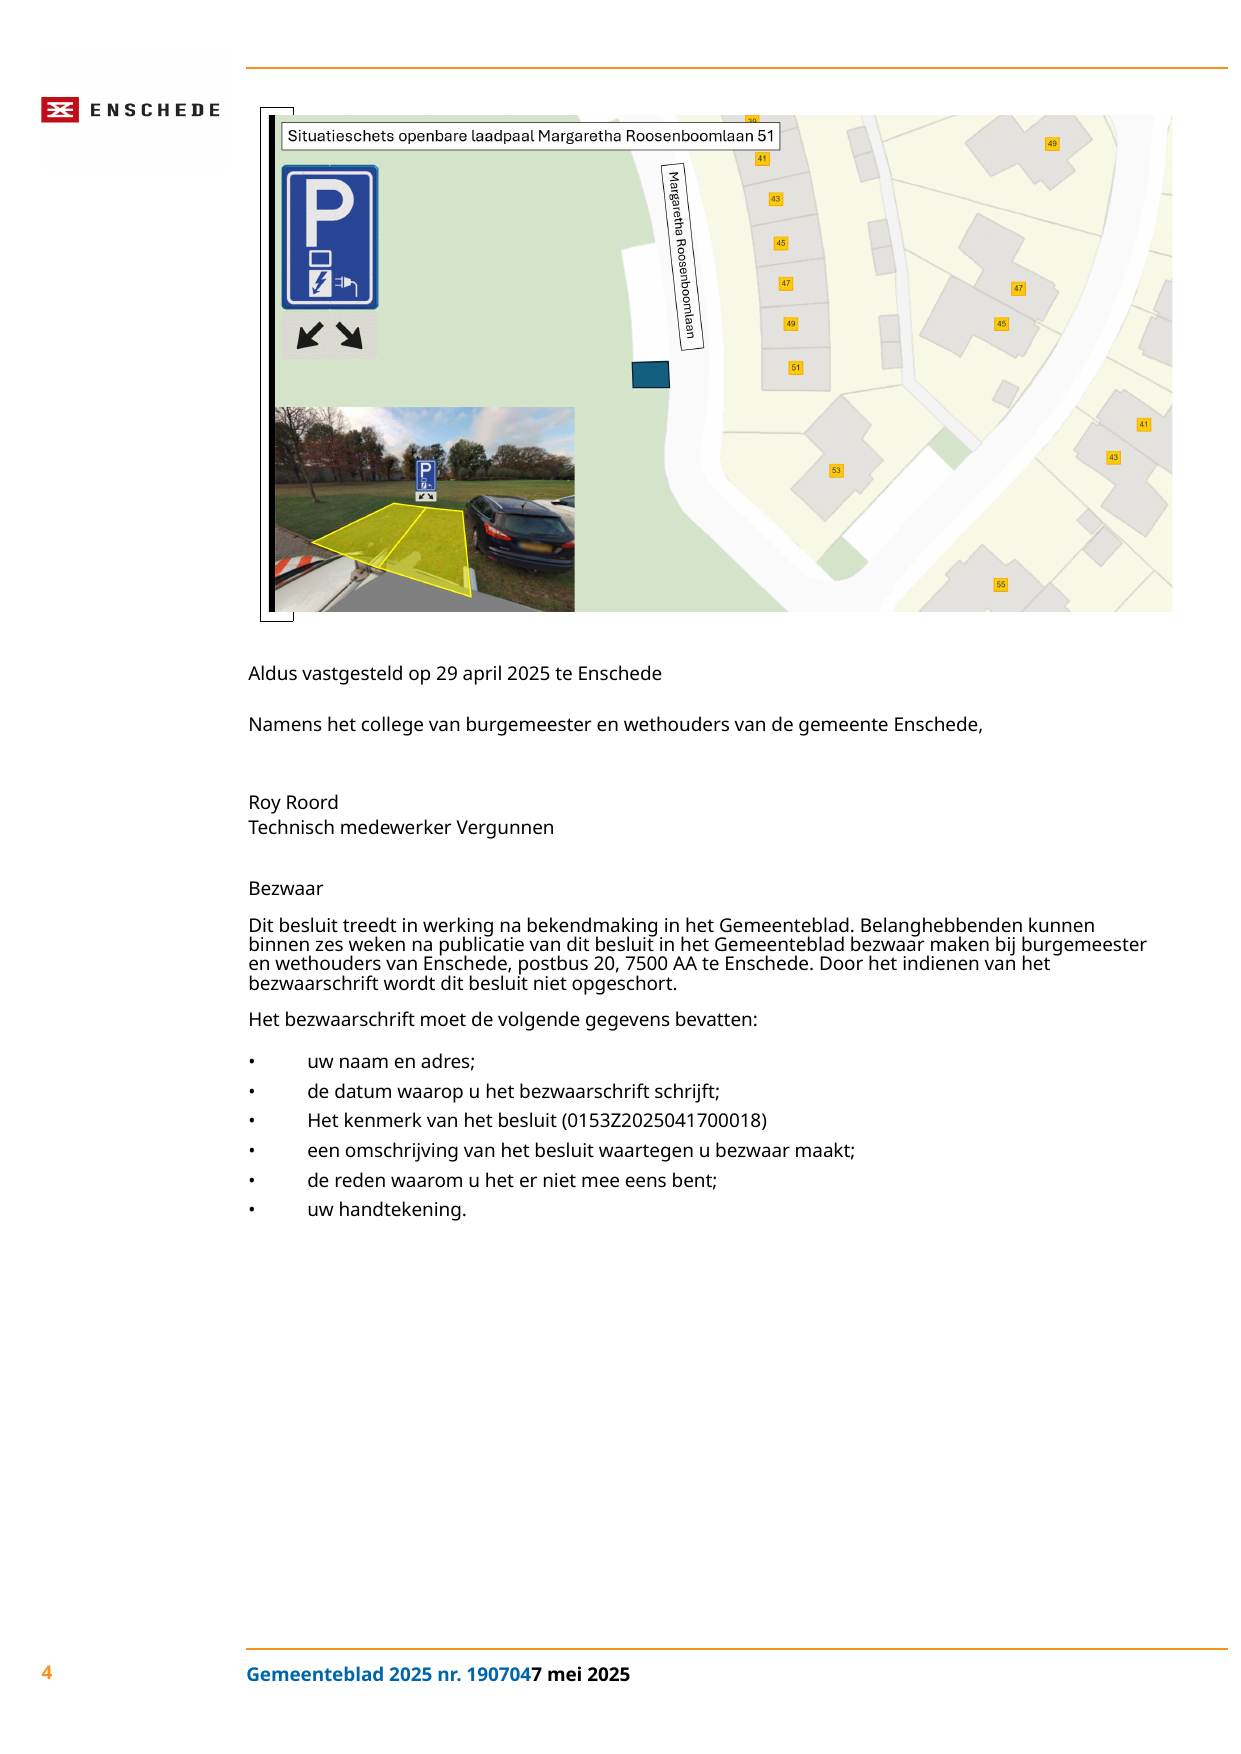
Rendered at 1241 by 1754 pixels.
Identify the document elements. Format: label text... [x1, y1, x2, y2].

text Het bezwaarschrift moet de volgende gegevens bevatten: [248, 1011, 1152, 1031]
text Bezwaar [248, 880, 1152, 899]
text Namens het college van burgemeester en wethouders van de gemeente Enschede, [248, 712, 1152, 737]
picture [41, 47, 231, 172]
text Technisch medewerker Vergunnen [248, 814, 1152, 840]
list de datum waarop u het bezwaarschrift schrijft; [248, 1078, 1152, 1104]
list de reden waarom u het er niet mee eens bent; [248, 1167, 1152, 1192]
list uw naam en adres; [248, 1048, 1152, 1074]
list Het kenmerk van het besluit (0153Z2025041700018) [248, 1108, 1152, 1133]
text Aldus vastgesteld op 29 april 2025 te Enschede [248, 660, 1152, 686]
picture [268, 115, 1173, 612]
list een omschrijving van het besluit waartegen u bezwaar maakt; [248, 1137, 1152, 1163]
text Roy Roord [248, 789, 1152, 814]
list uw handtekening. [248, 1196, 1152, 1222]
text Dit besluit treedt in werking na bekendmaking in het Gemeenteblad. Belanghebbenden kunnen binnen zes weken na publicatie van dit besluit in het Gemeenteblad bezwaar maken bij burgemeester en wethouders van Enschede, postbus 20, 7500 AA te Enschede. Door het indienen van het bezwaarschrift wordt dit besluit niet opgeschort. [248, 917, 1152, 994]
